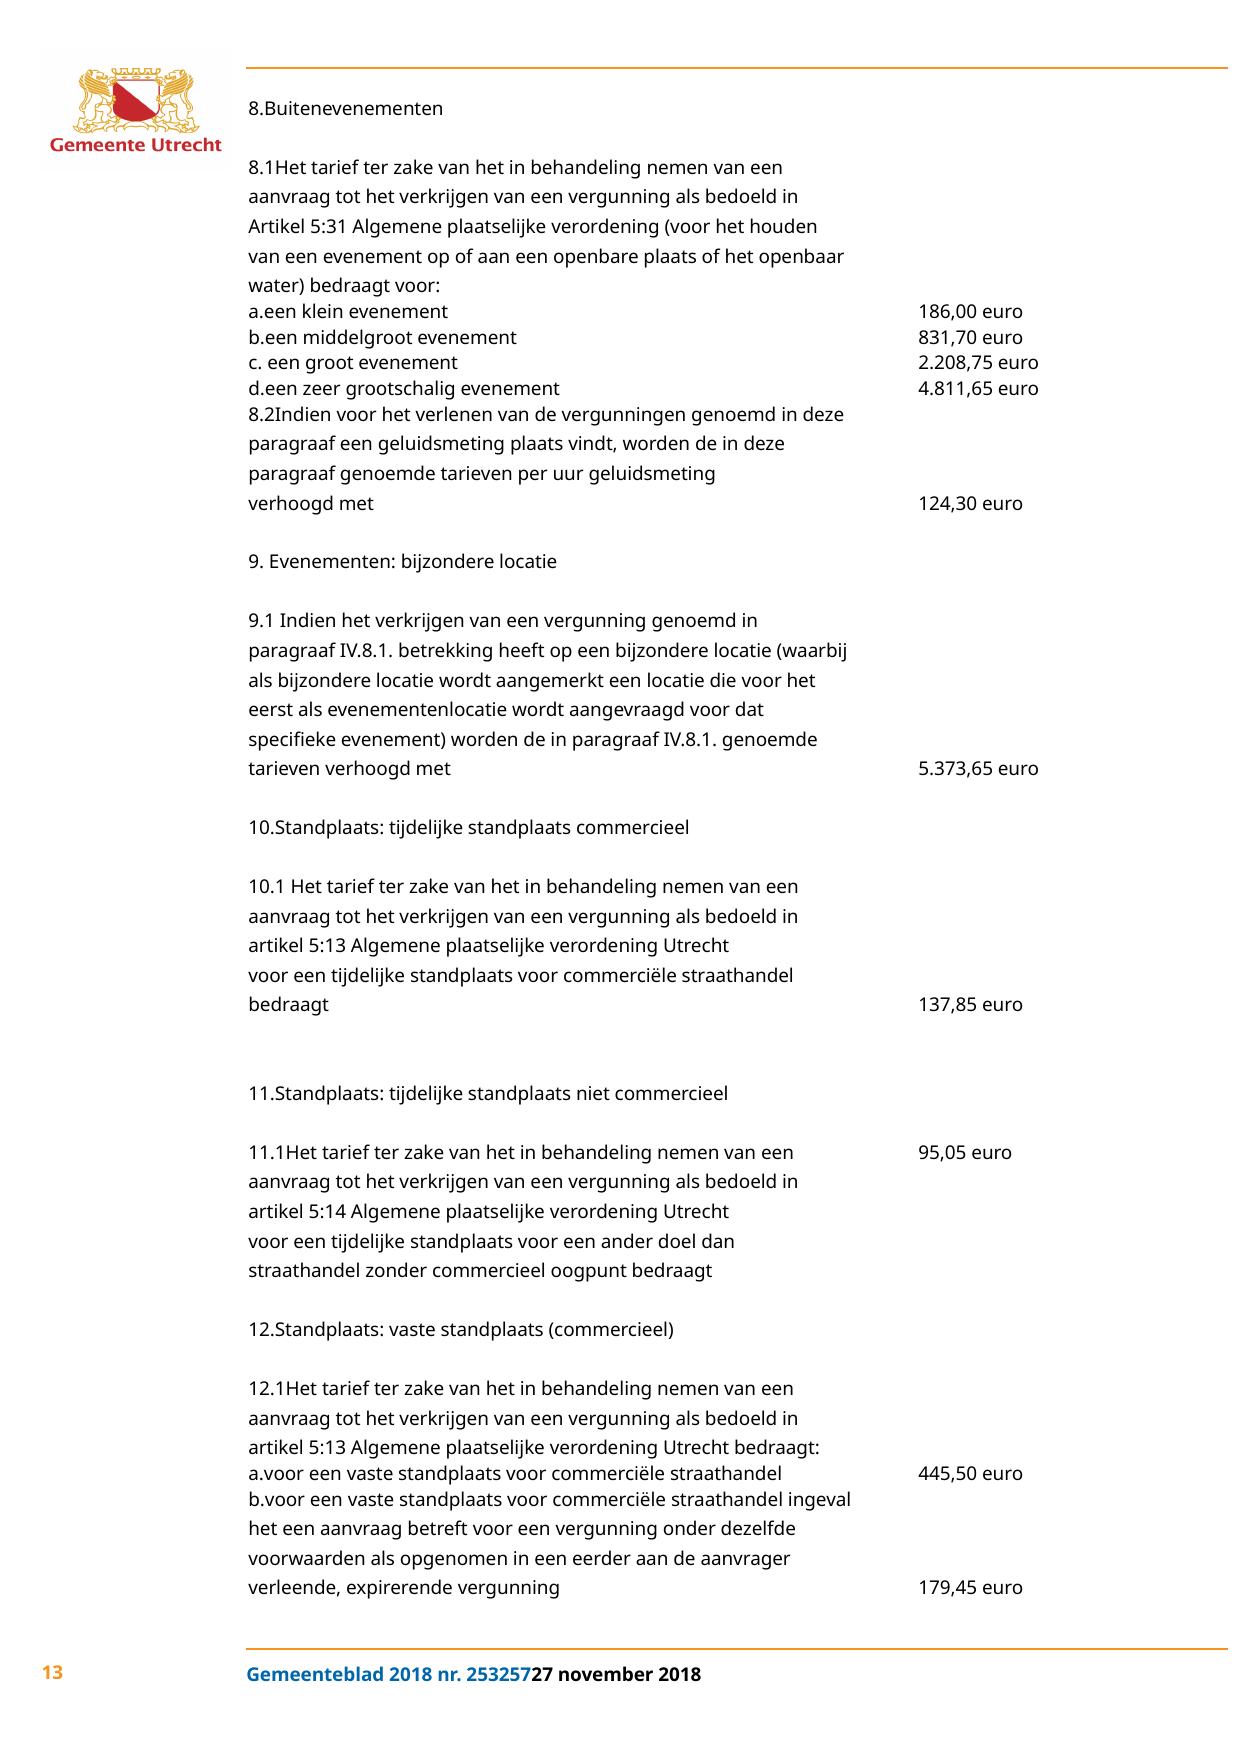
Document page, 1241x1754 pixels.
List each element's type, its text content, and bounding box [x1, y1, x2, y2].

table_header 8.1Het tarief ter zake van het in behandeling nemen van een aanvraag tot het verkrijgen van een vergunning als bedoeld in Artikel 5:31 Algemene plaatselijke verordening (voor het houden van een evenement op of aan een openbare plaats of het openbaar water) bedraagt voor: [248, 154, 918, 298]
table_cell 445,50 euro [918, 1460, 1152, 1486]
table_cell 831,70 euro [918, 324, 1152, 349]
table_header 10.1 Het tarief ter zake van het in behandeling nemen van een aanvraag tot het verkrijgen van een vergunning als bedoeld in artikel 5:13 Algemene plaatselijke verordening Utrecht voor een tijdelijke standplaats voor commerciële straathandel bedraagt [248, 873, 918, 1017]
table_cell 8.2Indien voor het verlenen van de vergunningen genoemd in deze paragraaf een geluidsmeting plaats vindt, worden de in deze paragraaf genoemde tarieven per uur geluidsmeting verhoogd met [248, 401, 918, 516]
table_cell c. een groot evenement [248, 350, 918, 375]
table_header [918, 154, 1152, 298]
table_header 5.373,65 euro [918, 608, 1152, 781]
text 10.Standplaats: tijdelijke standplaats commercieel [248, 814, 1152, 840]
table_cell d.een zeer grootschalig evenement [248, 375, 918, 401]
picture [41, 47, 231, 172]
table_header 9.1 Indien het verkrijgen van een vergunning genoemd in paragraaf IV.8.1. betrekking heeft op een bijzondere locatie (waarbij als bijzondere locatie wordt aangemerkt een locatie die voor het eerst als evenementenlocatie wordt aangevraagd voor dat specifieke evenement) worden de in paragraaf IV.8.1. genoemde tarieven verhoogd met [248, 608, 918, 781]
table_header [918, 1375, 1152, 1460]
table_cell 124,30 euro [918, 401, 1152, 516]
table_cell 186,00 euro [918, 298, 1152, 324]
text 11.Standplaats: tijdelijke standplaats niet commercieel [248, 1080, 1152, 1106]
text 9. Evenementen: bijzondere locatie [248, 548, 1152, 574]
table_cell a.voor een vaste standplaats voor commerciële straathandel [248, 1460, 918, 1486]
table_header 137,85 euro [918, 873, 1152, 1017]
table_header 12.1Het tarief ter zake van het in behandeling nemen van een aanvraag tot het verkrijgen van een vergunning als bedoeld in artikel 5:13 Algemene plaatselijke verordening Utrecht bedraagt: [248, 1375, 918, 1460]
table_header 95,05 euro [918, 1139, 1152, 1283]
text 8.Buitenevenementen [248, 95, 1152, 121]
table_cell 179,45 euro [918, 1486, 1152, 1600]
table_cell b.een middelgroot evenement [248, 324, 918, 349]
table_cell a.een klein evenement [248, 298, 918, 324]
table_cell 4.811,65 euro [918, 375, 1152, 401]
text 12.Standplaats: vaste standplaats (commercieel) [248, 1316, 1152, 1342]
table_header 11.1Het tarief ter zake van het in behandeling nemen van een aanvraag tot het verkrijgen van een vergunning als bedoeld in artikel 5:14 Algemene plaatselijke verordening Utrecht voor een tijdelijke standplaats voor een ander doel dan straathandel zonder commercieel oogpunt bedraagt [248, 1139, 918, 1283]
table_cell 2.208,75 euro [918, 350, 1152, 375]
table_cell b.voor een vaste standplaats voor commerciële straathandel ingeval het een aanvraag betreft voor een vergunning onder dezelfde voorwaarden als opgenomen in een eerder aan de aanvrager verleende, expirerende vergunning [248, 1486, 918, 1600]
